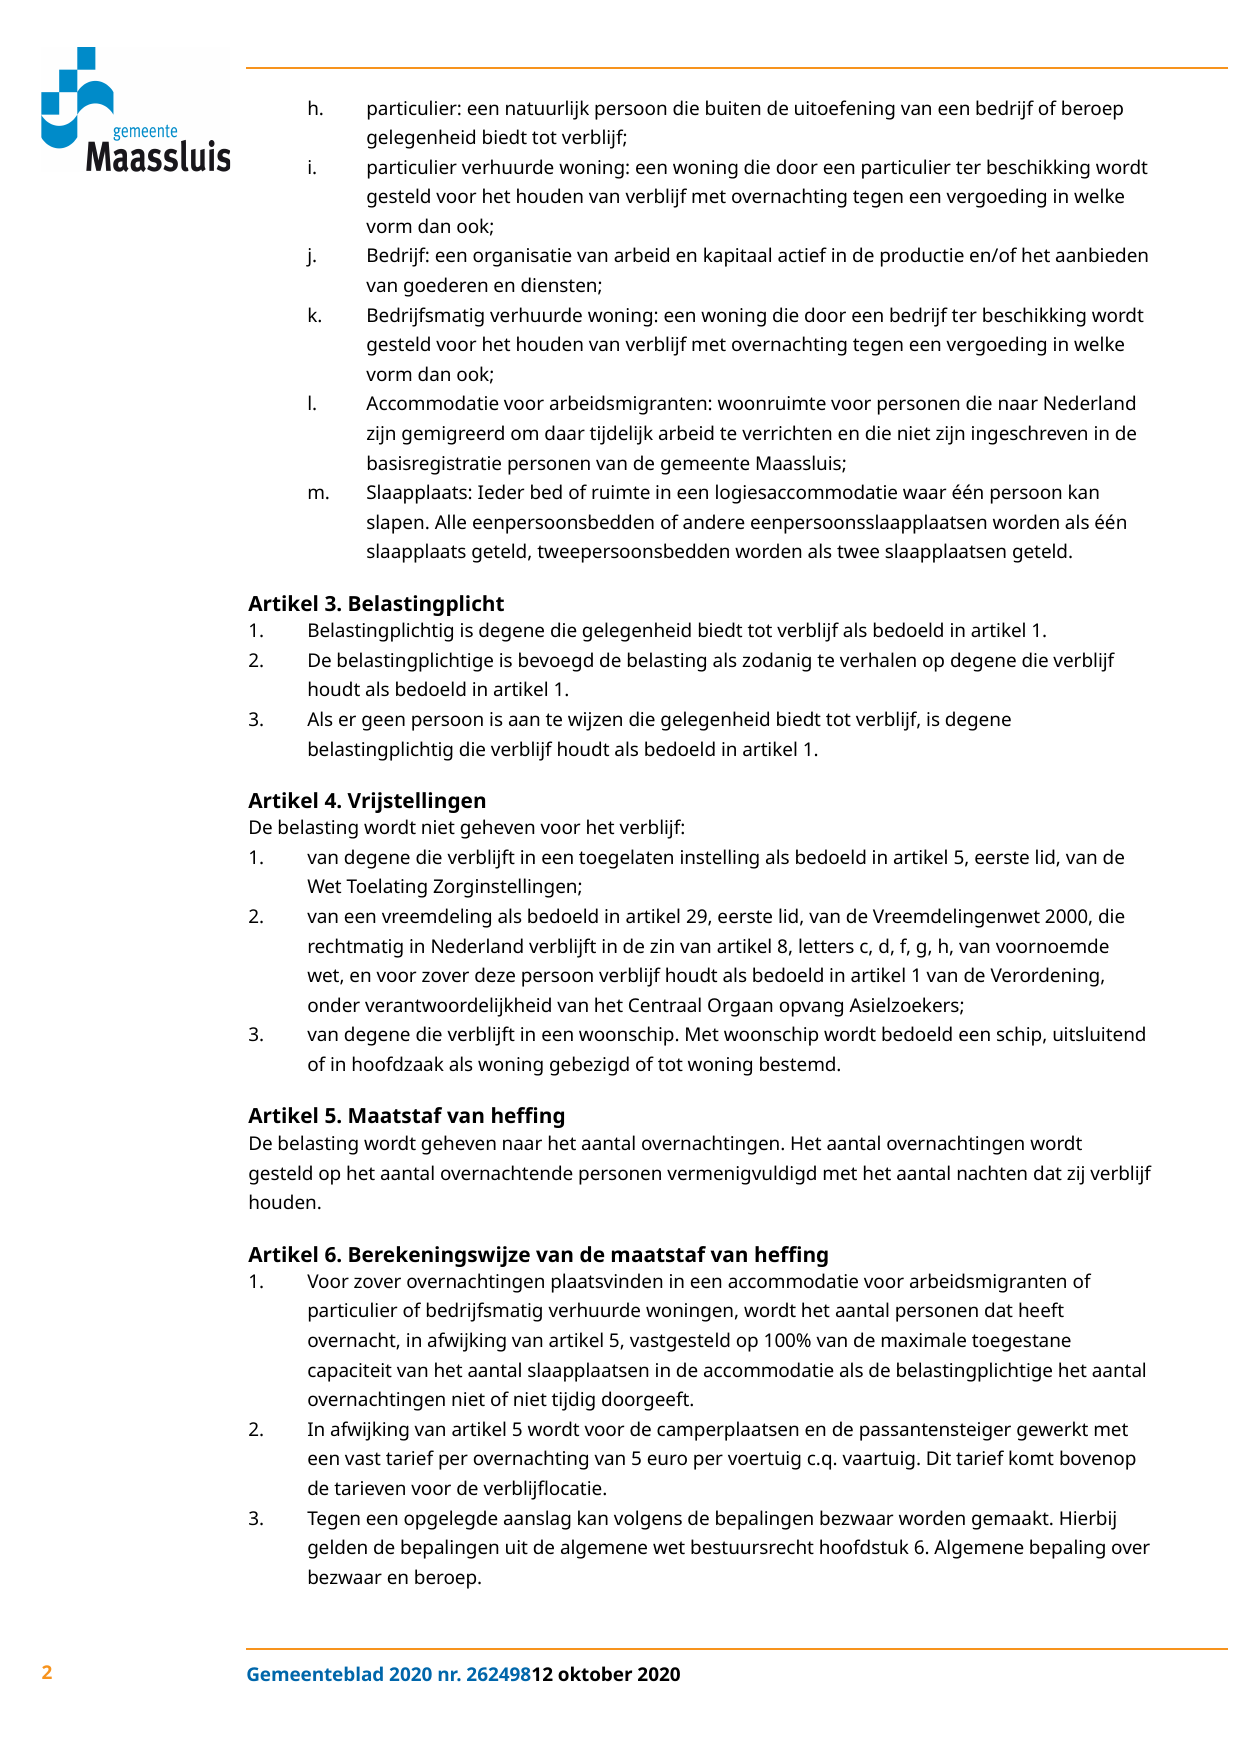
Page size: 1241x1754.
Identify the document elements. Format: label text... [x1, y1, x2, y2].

list Belastingplichtig is degene die gelegenheid biedt tot verblijf als bedoeld in artikel 1. [248, 617, 1152, 643]
list Bedrijf: een organisatie van arbeid en kapitaal actief in de productie en/of het aanbieden van goederen en diensten; [307, 243, 1152, 298]
text Artikel 6. Berekeningswijze van de maatstaf van heffing [248, 1240, 1152, 1268]
list Accommodatie voor arbeidsmigranten: woonruimte voor personen die naar Nederland zijn gemigreerd om daar tijdelijk arbeid te verrichten en die niet zijn ingeschreven in de basisregistratie personen van de gemeente Maassluis; [307, 391, 1152, 476]
list Bedrijfsmatig verhuurde woning: een woning die door een bedrijf ter beschikking wordt gesteld voor het houden van verblijf met overnachting tegen een vergoeding in welke vorm dan ook; [307, 302, 1152, 387]
list In afwijking van artikel 5 wordt voor de camperplaatsen en de passantensteiger gewerkt met een vast tarief per overnachting van 5 euro per voertuig c.q. vaartuig. Dit tarief komt bovenop de tarieven voor de verblijflocatie. [248, 1416, 1152, 1501]
list van een vreemdeling als bedoeld in artikel 29, eerste lid, van de Vreemdelingenwet 2000, die rechtmatig in Nederland verblijft in de zin van artikel 8, letters c, d, f, g, h, van voornoemde wet, en voor zover deze persoon verblijf houdt als bedoeld in artikel 1 van de Verordening, onder verantwoordelijkheid van het Centraal Orgaan opvang Asielzoekers; [248, 903, 1152, 1018]
list particulier verhuurde woning: een woning die door een particulier ter beschikking wordt gesteld voor het houden van verblijf met overnachting tegen een vergoeding in welke vorm dan ook; [307, 154, 1152, 239]
list particulier: een natuurlijk persoon die buiten de uitoefening van een bedrijf of beroep gelegenheid biedt tot verblijf; [307, 95, 1152, 150]
text Artikel 4. Vrijstellingen [248, 786, 1152, 814]
list van degene die verblijft in een toegelaten instelling als bedoeld in artikel 5, eerste lid, van de Wet Toelating Zorginstellingen; [248, 844, 1152, 899]
list Slaapplaats: Ieder bed of ruimte in een logiesaccommodatie waar één persoon kan slapen. Alle eenpersoonsbedden of andere eenpersoonsslaapplaatsen worden als één slaapplaats geteld, tweepersoonsbedden worden als twee slaapplaatsen geteld. [307, 479, 1152, 564]
list van degene die verblijft in een woonschip. Met woonschip wordt bedoeld een schip, uitsluitend of in hoofdzaak als woning gebezigd of tot woning bestemd. [248, 1022, 1152, 1077]
picture [41, 47, 231, 172]
list Tegen een opgelegde aanslag kan volgens de bepalingen bezwaar worden gemaakt. Hierbij gelden de bepalingen uit de algemene wet bestuursrecht hoofdstuk 6. Algemene bepaling over bezwaar en beroep. [248, 1505, 1152, 1590]
list De belastingplichtige is bevoegd de belasting als zodanig te verhalen op degene die verblijf houdt als bedoeld in artikel 1. [248, 647, 1152, 702]
text De belasting wordt niet geheven voor het verblijf: [248, 814, 1152, 840]
picture [41, 47, 77, 92]
list Voor zover overnachtingen plaatsvinden in een accommodatie voor arbeidsmigranten of particulier of bedrijfsmatig verhuurde woningen, wordt het aantal personen dat heeft overnacht, in afwijking van artikel 5, vastgesteld op 100% van de maximale toegestane capaciteit van het aantal slaapplaatsen in de accommodatie als de belastingplichtige het aantal overnachtingen niet of niet tijdig doorgeeft. [248, 1268, 1152, 1412]
text De belasting wordt geheven naar het aantal overnachtingen. Het aantal overnachtingen wordt gesteld op het aantal overnachtende personen vermenigvuldigd met het aantal nachten dat zij verblijf houden. [248, 1130, 1152, 1215]
text Artikel 5. Maatstaf van heffing [248, 1102, 1152, 1130]
list Als er geen persoon is aan te wijzen die gelegenheid biedt tot verblijf, is degene belastingplichtig die verblijf houdt als bedoeld in artikel 1. [248, 706, 1152, 761]
text Artikel 3. Belastingplicht [248, 589, 1152, 617]
